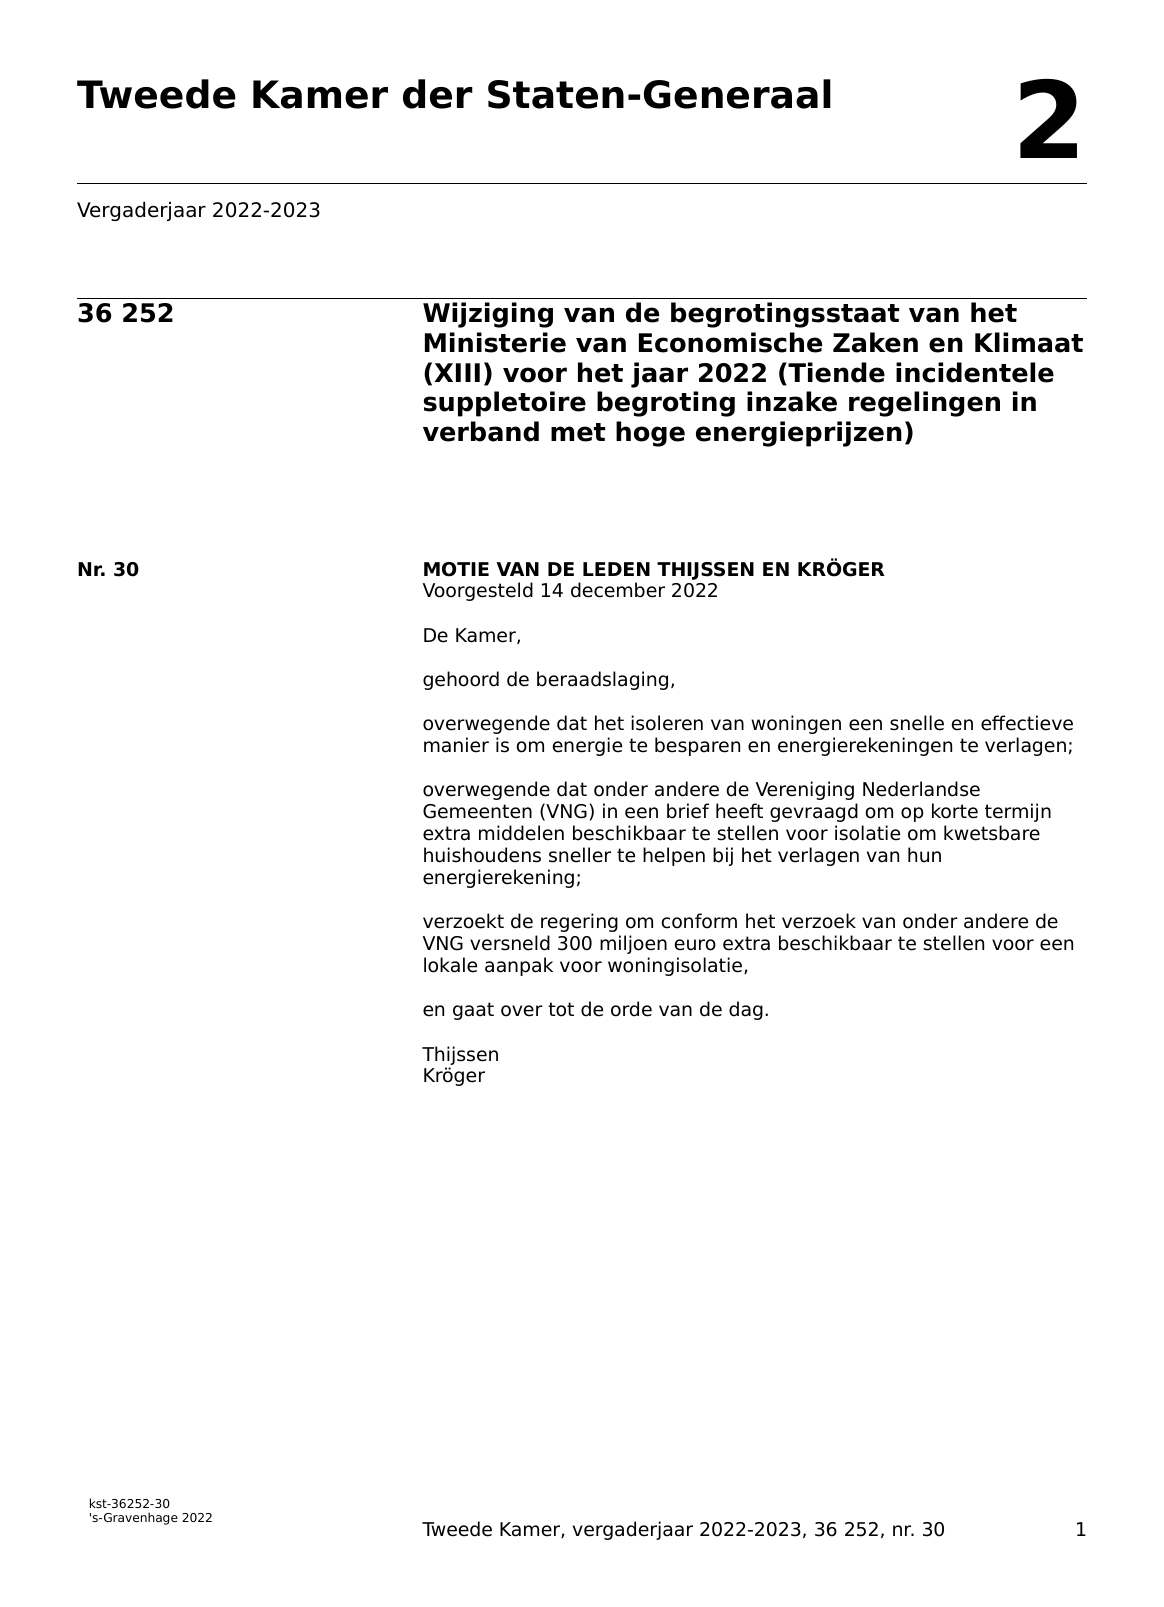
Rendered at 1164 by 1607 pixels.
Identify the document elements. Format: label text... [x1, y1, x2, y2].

subtitle 36 252 Wijziging van de begrotingsstaat van het Ministerie van Economische Zaken en Klimaat (XIII) voor het jaar 2022 (Tiende incidentele suppletoire begroting inzake regelingen in verband met hoge energieprijzen) [77, 299, 1087, 447]
text overwegende dat het isoleren van woningen een snelle en effectieve manier is om energie te besparen en energierekeningen te verlagen; [422, 713, 1087, 757]
text Kröger [422, 1065, 1087, 1087]
text kst-36252-30 [88, 1497, 323, 1511]
subtitle Nr. 30 MOTIE VAN DE LEDEN THIJSSEN EN KRÖGER [77, 558, 1087, 580]
text verzoekt de regering om conform het verzoek van onder andere de VNG versneld 300 miljoen euro extra beschikbaar te stellen voor een lokale aanpak voor woningisolatie, [422, 911, 1087, 977]
table_cell Vergaderjaar 2022-2023 [77, 184, 1087, 298]
text Voorgesteld 14 december 2022 [422, 580, 1087, 602]
text en gaat over tot de orde van de dag. [422, 999, 1087, 1021]
text overwegende dat onder andere de Vereniging Nederlandse Gemeenten (VNG) in een brief heeft gevraagd om op korte termijn extra middelen beschikbaar te stellen voor isolatie om kwetsbare huishoudens sneller te helpen bij het verlagen van hun energierekening; [422, 779, 1087, 889]
text 's-Gravenhage 2022 [88, 1511, 323, 1525]
table_header 2 [886, 59, 1087, 183]
text gehoord de beraadslaging, [422, 669, 1087, 691]
table_header Tweede Kamer der Staten-Generaal [77, 59, 886, 183]
text De Kamer, [422, 624, 1087, 647]
text Thijssen [422, 1043, 1087, 1065]
